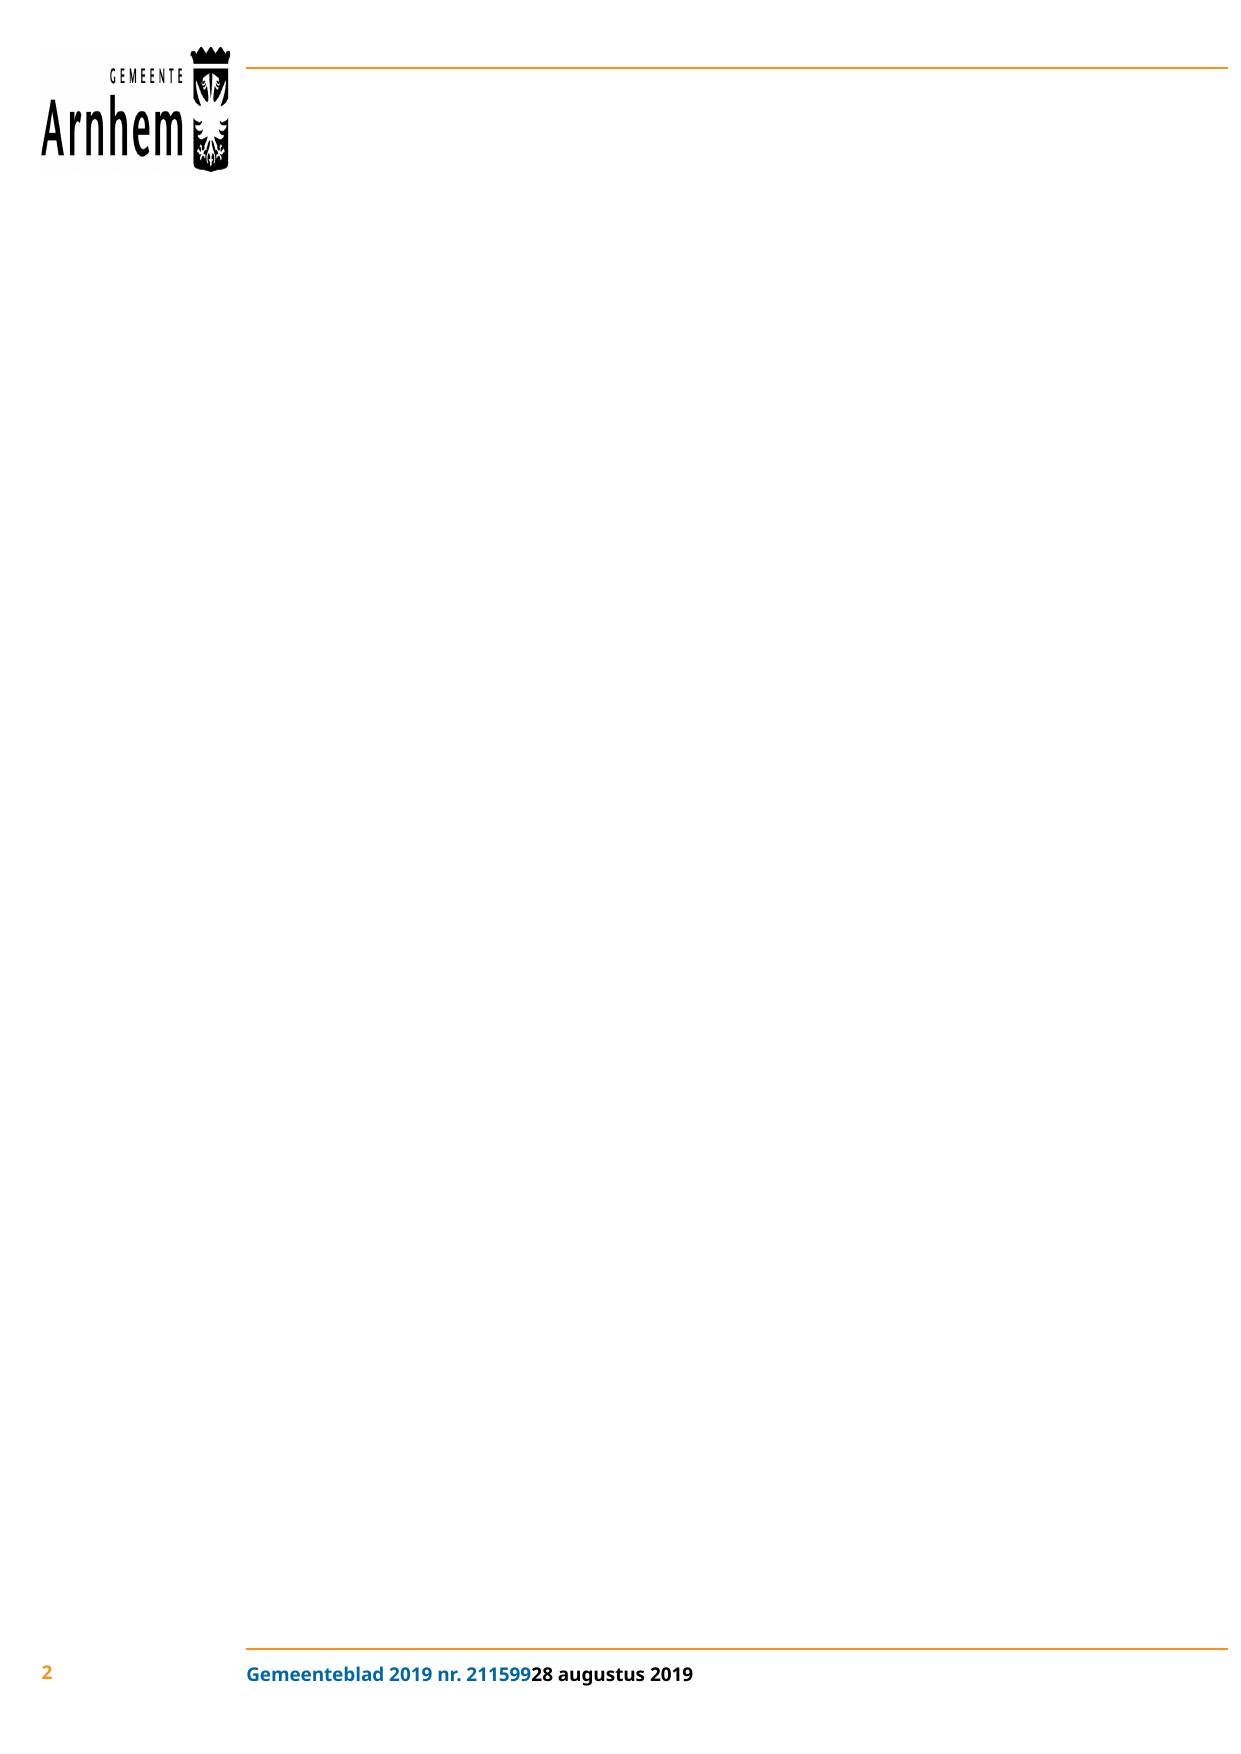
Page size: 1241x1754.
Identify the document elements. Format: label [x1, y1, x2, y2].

picture [41, 47, 231, 172]
